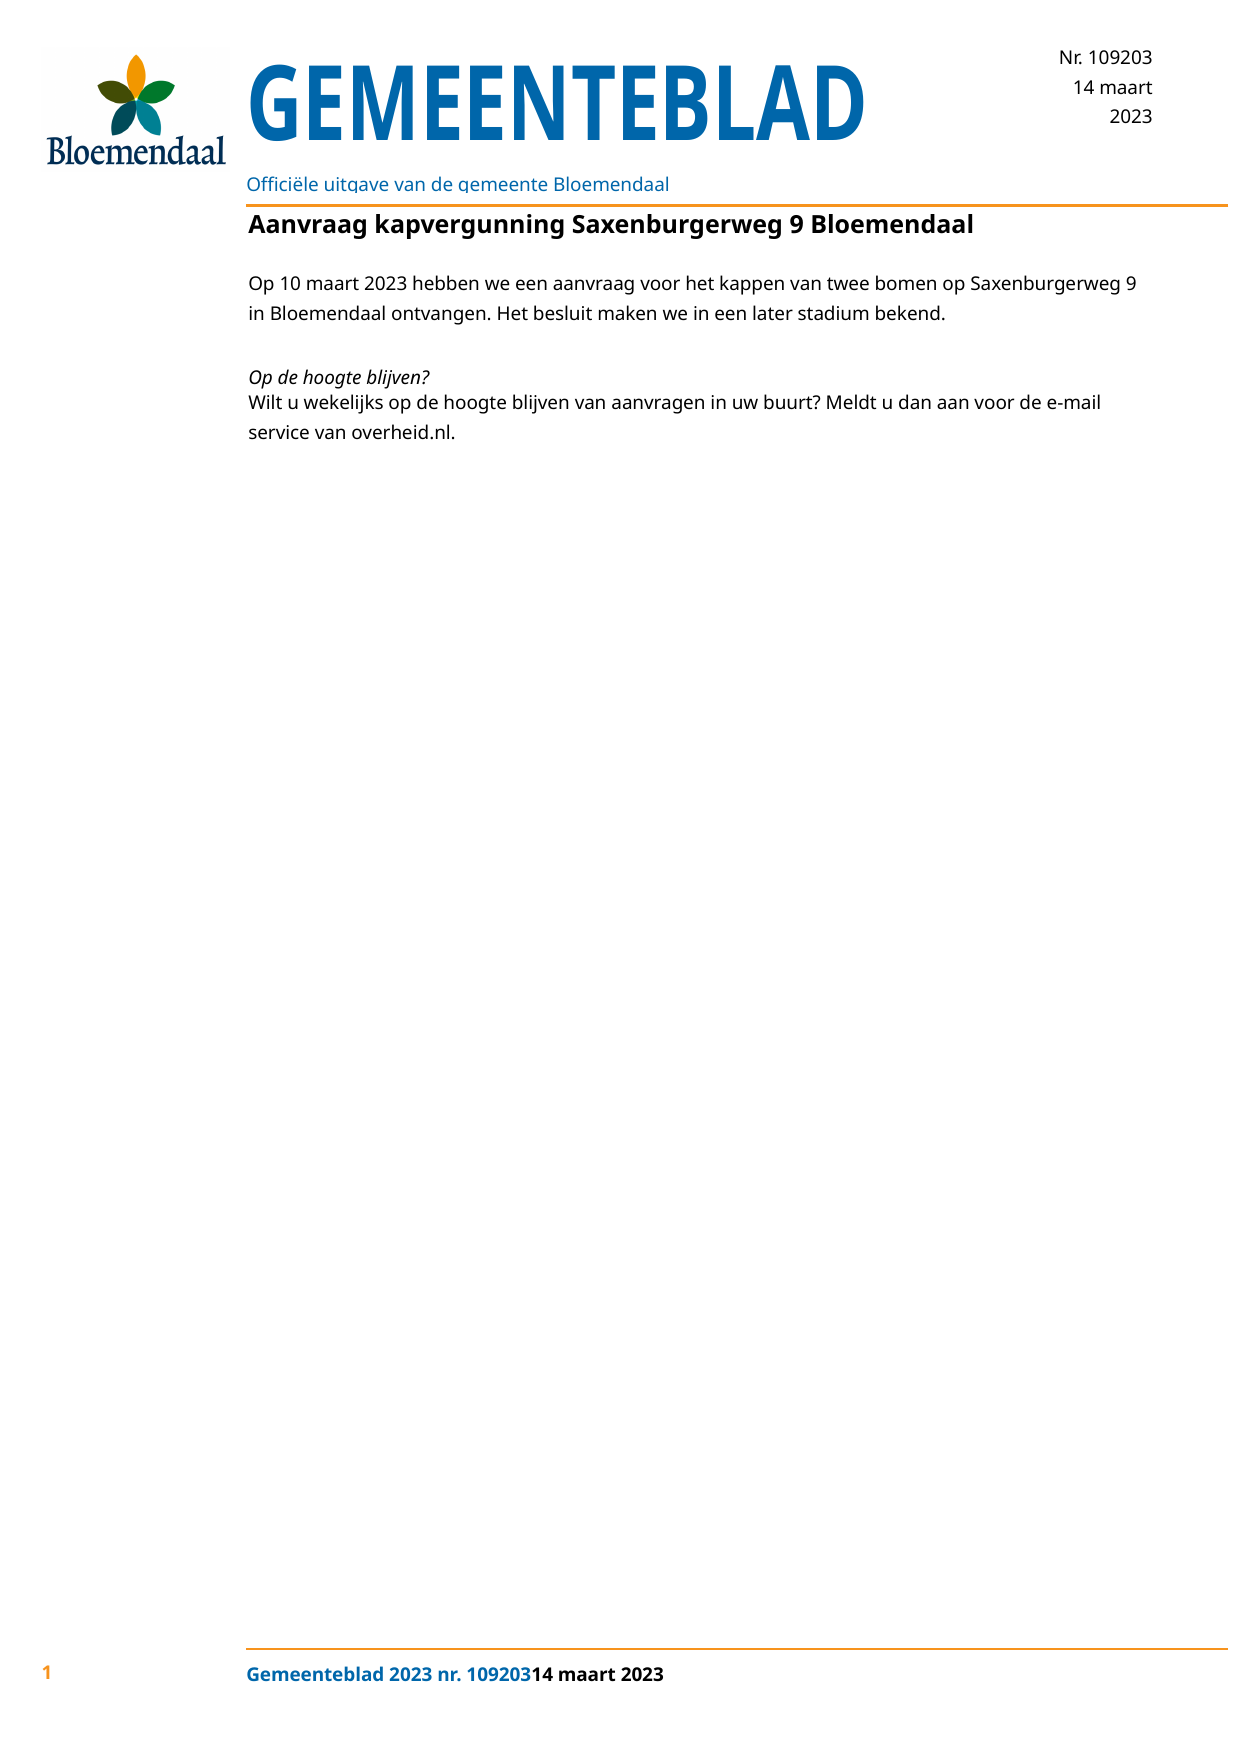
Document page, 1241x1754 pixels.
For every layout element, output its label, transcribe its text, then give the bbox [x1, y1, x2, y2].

text Op de hoogte blijven? [248, 364, 1152, 389]
text Op 10 maart 2023 hebben we een aanvraag voor het kappen van twee bomen op Saxenburgerweg 9 in Bloemendaal ontvangen. Het besluit maken we in een later stadium bekend. [248, 270, 1152, 326]
text Aanvraag kapvergunning Saxenburgerweg 9 Bloemendaal [248, 207, 1152, 241]
picture [41, 47, 231, 172]
text Wilt u wekelijks op de hoogte blijven van aanvragen in uw buurt? Meldt u dan aan voor de e-mail service van overheid.nl. [248, 389, 1152, 445]
